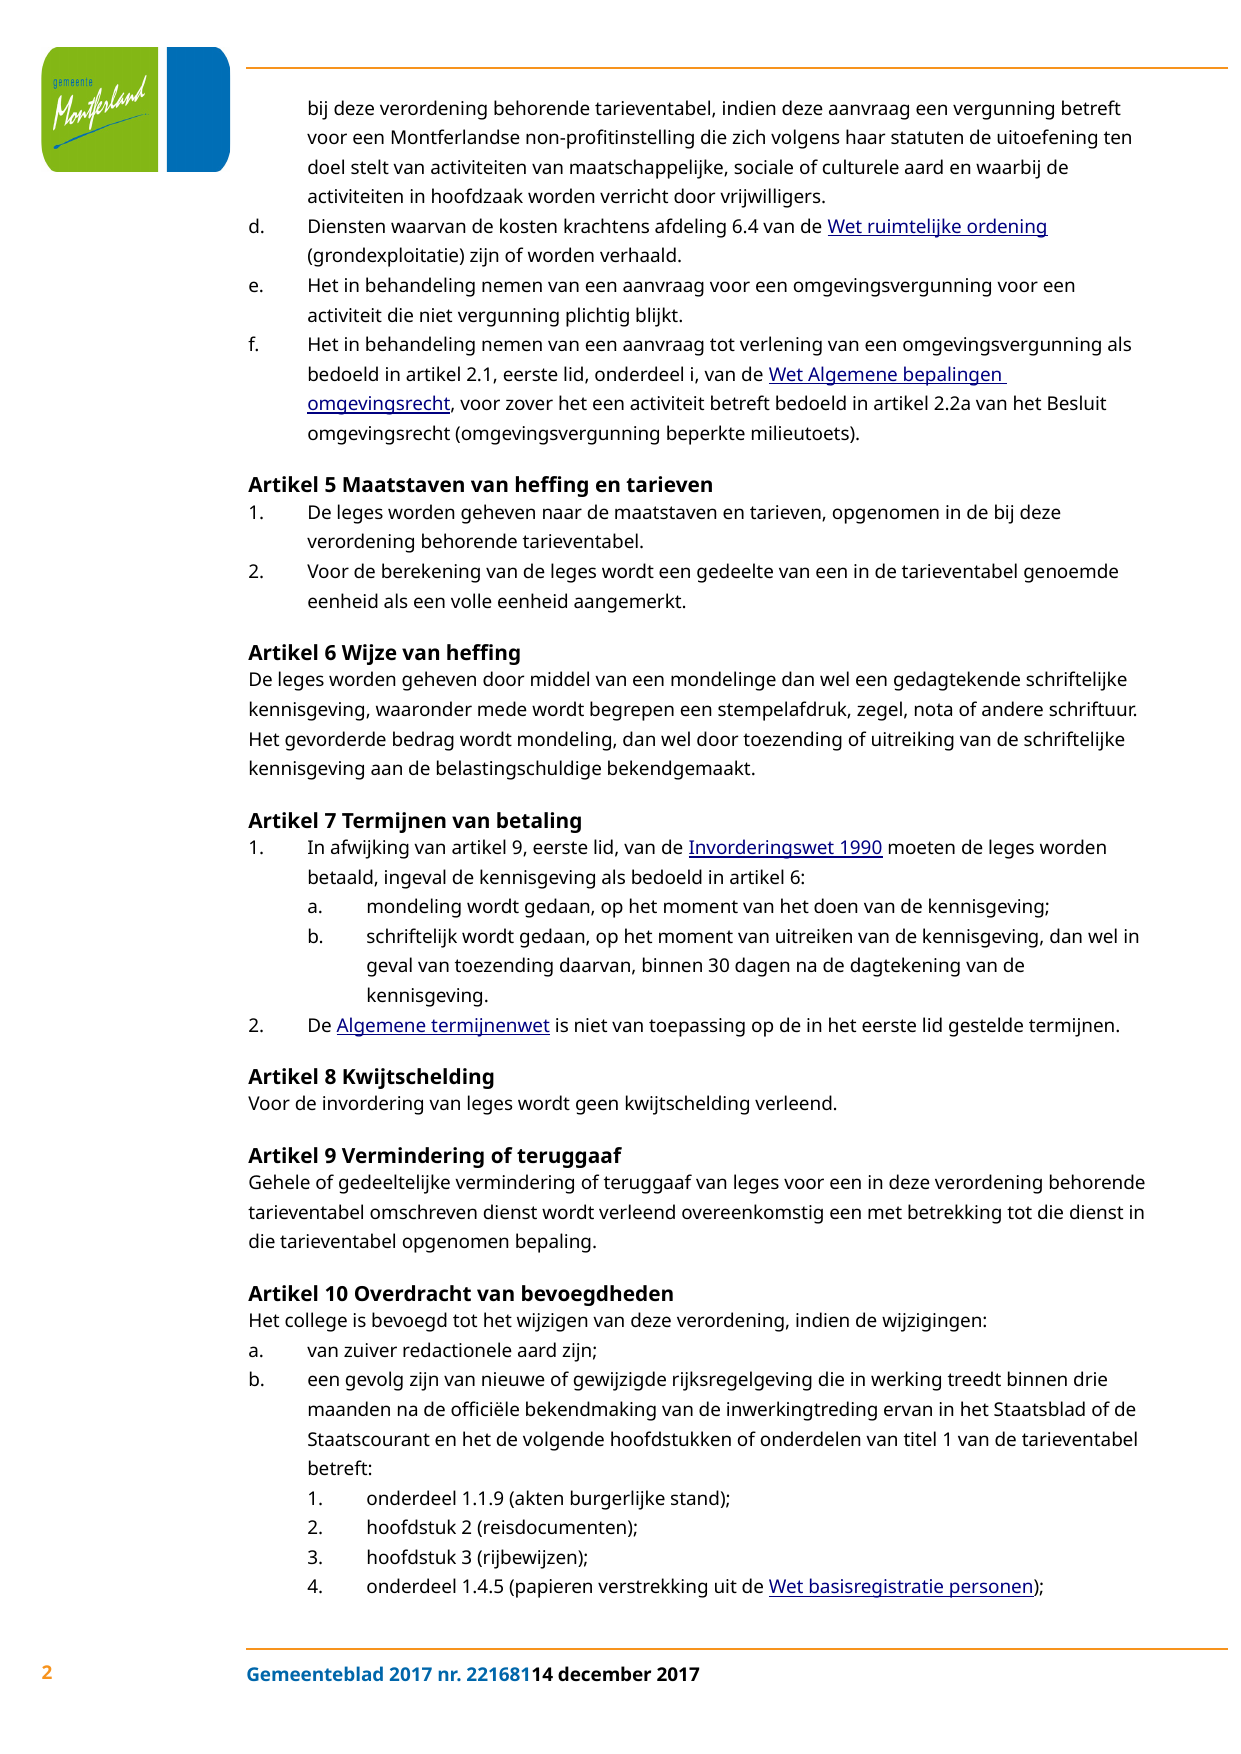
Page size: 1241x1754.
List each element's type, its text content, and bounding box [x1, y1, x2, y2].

text Het college is bevoegd tot het wijzigen van deze verordening, indien de wijzigingen: [248, 1307, 1152, 1333]
list De leges worden geheven naar de maatstaven en tarieven, opgenomen in de bij deze verordening behorende tarieventabel. [248, 499, 1152, 554]
list mondeling wordt gedaan, op het moment van het doen van de kennisgeving; [307, 893, 1152, 919]
list schriftelijk wordt gedaan, op het moment van uitreiken van de kennisgeving, dan wel in geval van toezending daarvan, binnen 30 dagen na de dagtekening van de kennisgeving. [307, 923, 1152, 1008]
text Artikel 7 Termijnen van betaling [248, 806, 1152, 834]
text Artikel 10 Overdracht van bevoegdheden [248, 1279, 1152, 1307]
text Artikel 8 Kwijtschelding [248, 1062, 1152, 1091]
text De leges worden geheven door middel van een mondelinge dan wel een gedagtekende schriftelijke kennisgeving, waaronder mede wordt begrepen een stempelafdruk, zegel, nota of andere schriftuur. Het gevorderde bedrag wordt mondeling, dan wel door toezending of uitreiking van de schriftelijke kennisgeving aan de belastingschuldige bekendgemaakt. [248, 667, 1152, 781]
text Voor de invordering van leges wordt geen kwijtschelding verleend. [248, 1091, 1152, 1116]
list Het in behandeling nemen van een aanvraag voor een omgevingsvergunning voor een activiteit die niet vergunning plichtig blijkt. [248, 272, 1152, 328]
text Gehele of gedeeltelijke vermindering of teruggaaf van leges voor een in deze verordening behorende tarieventabel omschreven dienst wordt verleend overeenkomstig een met betrekking tot die dienst in die tarieventabel opgenomen bepaling. [248, 1169, 1152, 1254]
list onderdeel 1.1.9 (akten burgerlijke stand); [307, 1485, 1152, 1511]
text Artikel 5 Maatstaven van heffing en tarieven [248, 471, 1152, 499]
list De Algemene termijnenwet is niet van toepassing op de in het eerste lid gestelde termijnen. [248, 1012, 1152, 1037]
list hoofdstuk 2 (reisdocumenten); [307, 1514, 1152, 1540]
picture [41, 47, 231, 172]
list Het in behandeling nemen van een aanvraag tot verlening van een omgevingsvergunning als bedoeld in artikel 2.1, eerste lid, onderdeel i, van de Wet Algemene bepalingen omgevingsrecht, voor zover het een activiteit betreft bedoeld in artikel 2.2a van het Besluit omgevingsrecht (omgevingsvergunning beperkte milieutoets). [248, 331, 1152, 446]
list van zuiver redactionele aard zijn; [248, 1337, 1152, 1363]
list Voor de berekening van de leges wordt een gedeelte van een in de tarieventabel genoemde eenheid als een volle eenheid aangemerkt. [248, 558, 1152, 613]
list In afwijking van artikel 9, eerste lid, van de Invorderingswet 1990 moeten de leges worden betaald, ingeval de kennisgeving als bedoeld in artikel 6: [248, 834, 1152, 889]
text Artikel 9 Vermindering of teruggaaf [248, 1141, 1152, 1169]
list een gevolg zijn van nieuwe of gewijzigde rijksregelgeving die in werking treedt binnen drie maanden na de officiële bekendmaking van de inwerkingtreding ervan in het Staatsblad of de Staatscourant en het de volgende hoofdstukken of onderdelen van titel 1 van de tarieventabel betreft: [248, 1367, 1152, 1481]
list Diensten waarvan de kosten krachtens afdeling 6.4 van de Wet ruimtelijke ordening (grondexploitatie) zijn of worden verhaald. [248, 213, 1152, 268]
list onderdeel 1.4.5 (papieren verstrekking uit de Wet basisregistratie personen); [307, 1574, 1152, 1599]
text Artikel 6 Wijze van heffing [248, 638, 1152, 667]
list bij deze verordening behorende tarieventabel, indien deze aanvraag een vergunning betreft voor een Montferlandse non-profitinstelling die zich volgens haar statuten de uitoefening ten doel stelt van activiteiten van maatschappelijke, sociale of culturele aard en waarbij de activiteiten in hoofdzaak worden verricht door vrijwilligers. [248, 95, 1152, 209]
list hoofdstuk 3 (rijbewijzen); [307, 1544, 1152, 1570]
